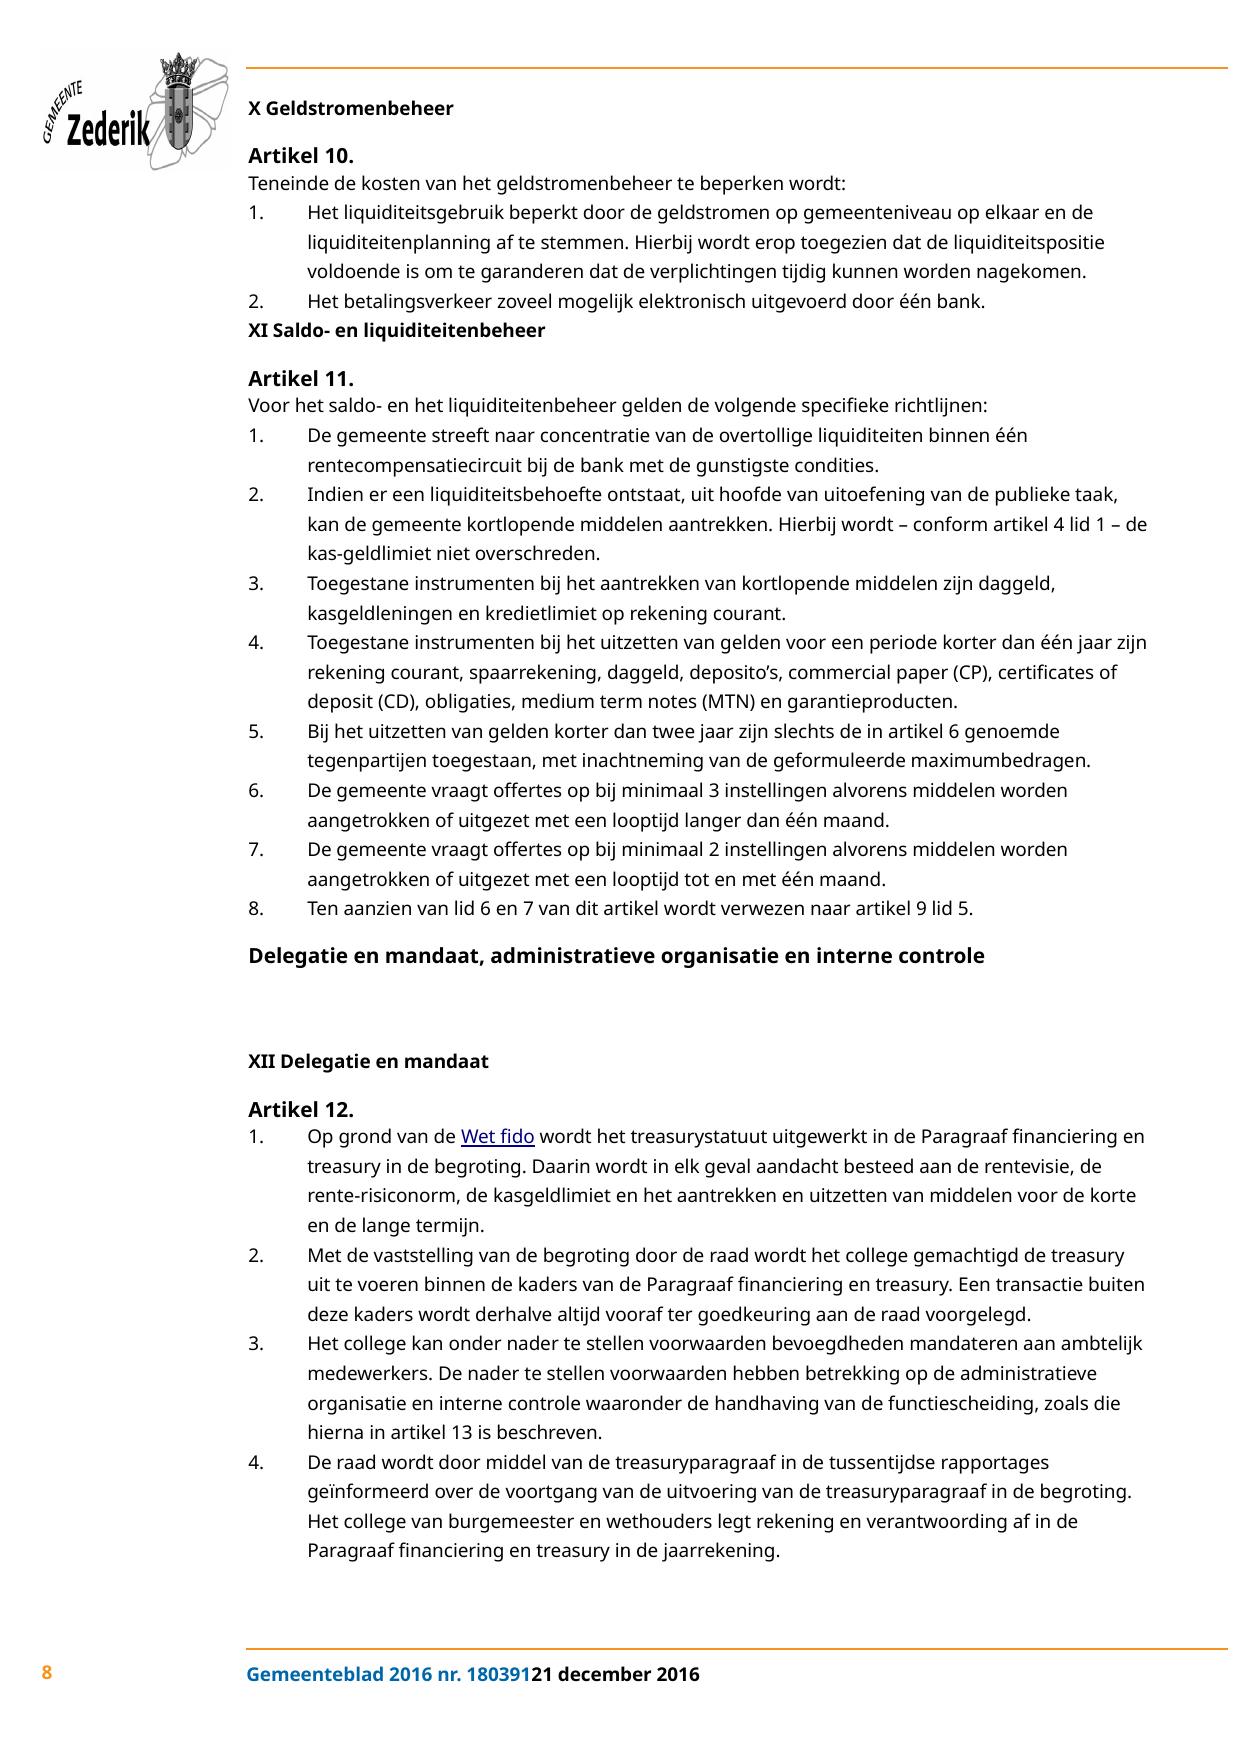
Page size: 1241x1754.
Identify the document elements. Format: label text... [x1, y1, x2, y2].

text Voor het saldo- en het liquiditeitenbeheer gelden de volgende specifieke richtlijnen: [248, 393, 1152, 418]
text XI Saldo- en liquiditeitenbeheer [248, 318, 1152, 343]
list Het betalingsverkeer zoveel mogelijk elektronisch uitgevoerd door één bank. [248, 288, 1152, 314]
text Teneinde de kosten van het geldstromenbeheer te beperken wordt: [248, 170, 1152, 196]
text Artikel 12. [248, 1095, 1152, 1123]
text X Geldstromenbeheer [248, 95, 1152, 121]
text Delegatie en mandaat, administratieve organisatie en interne controle [248, 941, 1152, 970]
text XII Delegatie en mandaat [248, 1048, 1152, 1074]
list Bij het uitzetten van gelden korter dan twee jaar zijn slechts de in artikel 6 genoemde tegenpartijen toegestaan, met inachtneming van de geformuleerde maximumbedragen. [248, 718, 1152, 773]
list De gemeente vraagt offertes op bij minimaal 3 instellingen alvorens middelen worden aangetrokken of uitgezet met een looptijd langer dan één maand. [248, 777, 1152, 833]
text Artikel 11. [248, 364, 1152, 393]
list De gemeente vraagt offertes op bij minimaal 2 instellingen alvorens middelen worden aangetrokken of uitgezet met een looptijd tot en met één maand. [248, 836, 1152, 892]
text Artikel 10. [248, 141, 1152, 170]
list Het liquiditeitsgebruik beperkt door de geldstromen op gemeenteniveau op elkaar en de liquiditeitenplanning af te stemmen. Hierbij wordt erop toegezien dat de liquiditeitspositie voldoende is om te garanderen dat de verplichtingen tijdig kunnen worden nagekomen. [248, 199, 1152, 284]
list Het college kan onder nader te stellen voorwaarden bevoegdheden mandateren aan ambtelijk medewerkers. De nader te stellen voorwaarden hebben betrekking op de administratieve organisatie en interne controle waaronder de handhaving van de functiescheiding, zoals die hierna in artikel 13 is beschreven. [248, 1331, 1152, 1445]
list Op grond van de Wet fido wordt het treasurystatuut uitgewerkt in de Paragraaf financiering en treasury in de begroting. Daarin wordt in elk geval aandacht besteed aan de rentevisie, de rente-risiconorm, de kasgeldlimiet en het aantrekken en uitzetten van middelen voor de korte en de lange termijn. [248, 1123, 1152, 1238]
picture [41, 47, 231, 172]
list Toegestane instrumenten bij het uitzetten van gelden voor een periode korter dan één jaar zijn rekening courant, spaarrekening, daggeld, deposito’s, commercial paper (CP), certificates of deposit (CD), obligaties, medium term notes (MTN) en garantieproducten. [248, 629, 1152, 714]
list De gemeente streeft naar concentratie van de overtollige liquiditeiten binnen één rentecompensatiecircuit bij de bank met de gunstigste condities. [248, 422, 1152, 478]
list Ten aanzien van lid 6 en 7 van dit artikel wordt verwezen naar artikel 9 lid 5. [248, 896, 1152, 921]
list De raad wordt door middel van de treasuryparagraaf in de tussentijdse rapportages geïnformeerd over de voortgang van de uitvoering van de treasuryparagraaf in de begroting. Het college van burgemeester en wethouders legt rekening en verantwoording af in de Paragraaf financiering en treasury in de jaarrekening. [248, 1449, 1152, 1563]
list Met de vaststelling van de begroting door de raad wordt het college gemachtigd de treasury uit te voeren binnen de kaders van de Paragraaf financiering en treasury. Een transactie buiten deze kaders wordt derhalve altijd vooraf ter goedkeuring aan de raad voorgelegd. [248, 1242, 1152, 1327]
list Indien er een liquiditeitsbehoefte ontstaat, uit hoofde van uitoefening van de publieke taak, kan de gemeente kortlopende middelen aantrekken. Hierbij wordt – conform artikel 4 lid 1 – de kas-geldlimiet niet overschreden. [248, 481, 1152, 566]
list Toegestane instrumenten bij het aantrekken van kortlopende middelen zijn daggeld, kasgeldleningen en kredietlimiet op rekening courant. [248, 570, 1152, 626]
